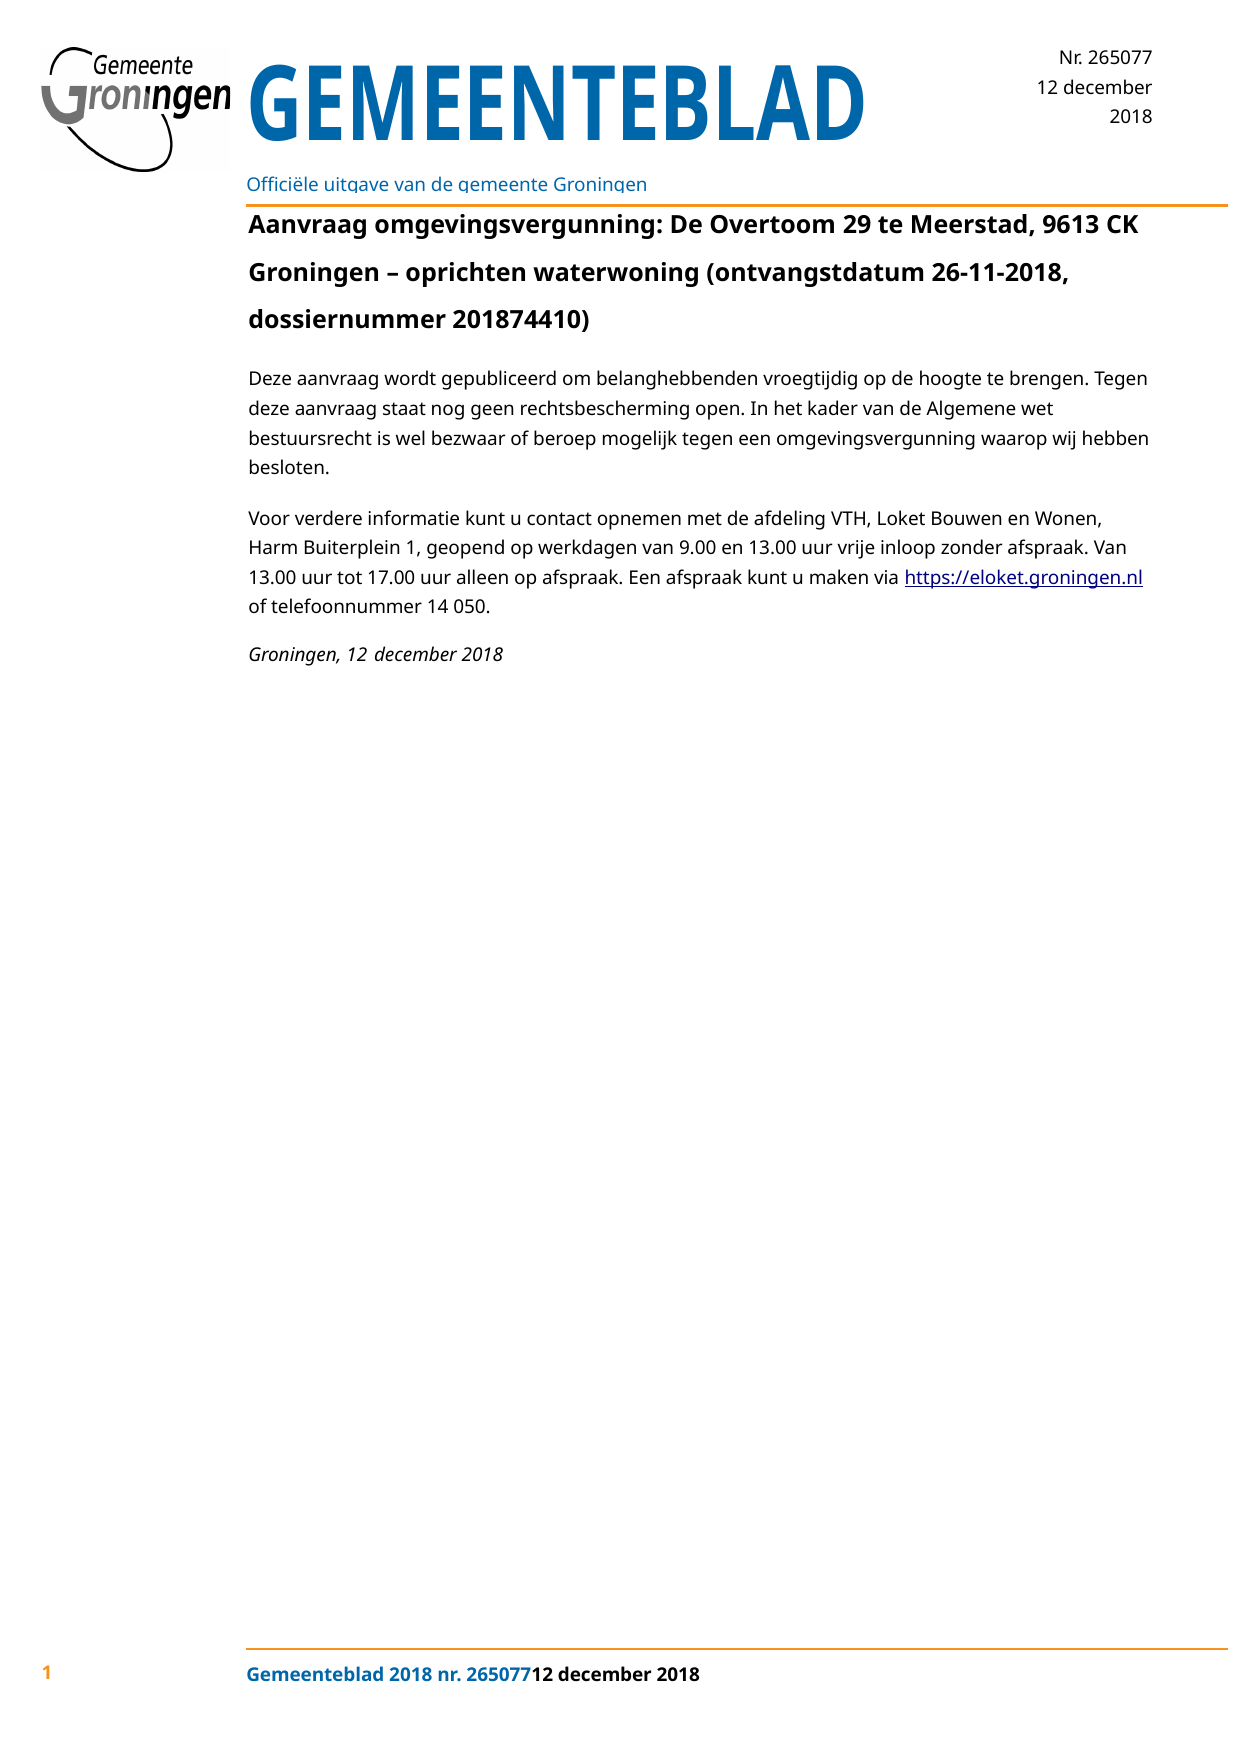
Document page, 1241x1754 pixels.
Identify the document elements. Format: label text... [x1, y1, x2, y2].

text Voor verdere informatie kunt u contact opnemen met de afdeling VTH, Loket Bouwen en Wonen, Harm Buiterplein 1, geopend op werkdagen van 9.00 en 13.00 uur vrije inloop zonder afspraak. Van 13.00 uur tot 17.00 uur alleen op afspraak. Een afspraak kunt u maken via https://eloket.groningen.nl of telefoonnummer 14 050. [248, 505, 1152, 619]
text Deze aanvraag wordt gepubliceerd om belanghebbenden vroegtijdig op de hoogte te brengen. Tegen deze aanvraag staat nog geen rechtsbescherming open. In het kader van de Algemene wet bestuursrecht is wel bezwaar of beroep mogelijk tegen een omgevingsvergunning waarop wij hebben besloten. [248, 366, 1152, 480]
text Groningen, 12 december 2018 [248, 641, 1152, 667]
picture [41, 47, 231, 172]
text Aanvraag omgevingsvergunning: De Overtoom 29 te Meerstad, 9613 CK Groningen – oprichten waterwoning (ontvangstdatum 26-11-2018, dossiernummer 201874410) [248, 207, 1152, 336]
